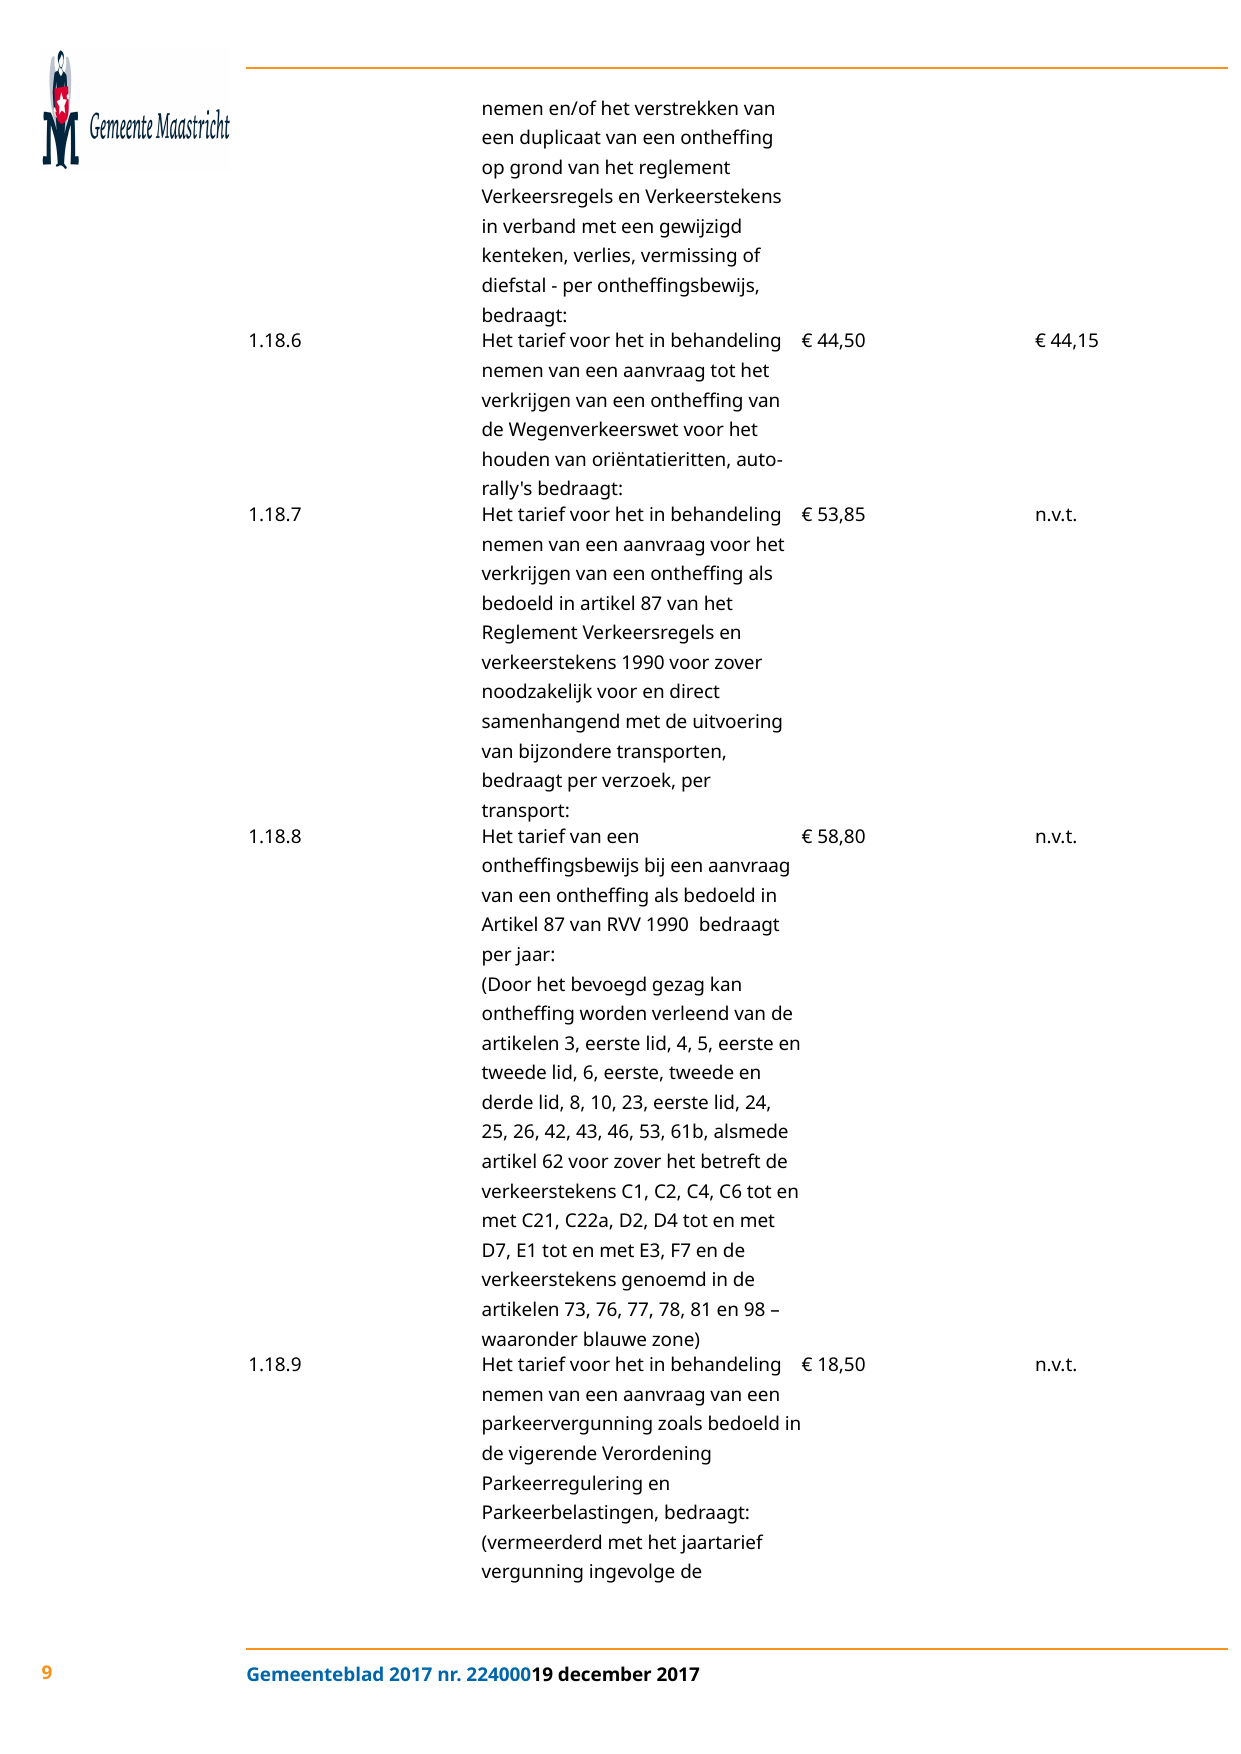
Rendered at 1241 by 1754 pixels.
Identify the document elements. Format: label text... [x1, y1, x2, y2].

table_cell nemen en/of het verstrekken van een duplicaat van een ontheffing op grond van het reglement Verkeersregels en Verkeerstekens in verband met een gewijzigd kenteken, verlies, vermissing of diefstal - per ontheffingsbewijs, bedraagt: [481, 95, 801, 328]
table_cell Het tarief voor het in behandeling nemen van een aanvraag van een parkeervergunning zoals bedoeld in de vigerende Verordening Parkeerregulering en Parkeerbelastingen, bedraagt: (vermeerderd met het jaartarief vergunning ingevolge de [481, 1351, 801, 1584]
table_cell 1.18.7 [248, 501, 481, 823]
table_cell € 58,80 [801, 823, 1035, 1351]
table_cell [248, 95, 481, 328]
table_cell € 53,85 [801, 501, 1035, 823]
table_cell 1.18.9 [248, 1351, 481, 1584]
table_cell € 44,15 [1035, 328, 1152, 501]
table_cell n.v.t. [1035, 1351, 1152, 1584]
table_cell Het tarief voor het in behandeling nemen van een aanvraag voor het verkrijgen van een ontheffing als bedoeld in artikel 87 van het Reglement Verkeersregels en verkeerstekens 1990 voor zover noodzakelijk voor en direct samenhangend met de uitvoering van bijzondere transporten, bedraagt per verzoek, per transport: [481, 501, 801, 823]
table_cell n.v.t. [1035, 501, 1152, 823]
table_cell € 44,50 [801, 328, 1035, 501]
table_cell n.v.t. [1035, 823, 1152, 1351]
table_cell [1035, 95, 1152, 328]
table_cell 1.18.6 [248, 328, 481, 501]
table_cell 1.18.8 [248, 823, 481, 1351]
picture [41, 47, 231, 172]
table_cell Het tarief van een ontheffingsbewijs bij een aanvraag van een ontheffing als bedoeld in Artikel 87 van RVV 1990 bedraagt per jaar: (Door het bevoegd gezag kan ontheffing worden verleend van de artikelen 3, eerste lid, 4, 5, eerste en tweede lid, 6, eerste, tweede en derde lid, 8, 10, 23, eerste lid, 24, 25, 26, 42, 43, 46, 53, 61b, alsmede artikel 62 voor zover het betreft de verkeerstekens C1, C2, C4, C6 tot en met C21, C22a, D2, D4 tot en met D7, E1 tot en met E3, F7 en de verkeerstekens genoemd in de artikelen 73, 76, 77, 78, 81 en 98 – waaronder blauwe zone) [481, 823, 801, 1351]
table_cell Het tarief voor het in behandeling nemen van een aanvraag tot het verkrijgen van een ontheffing van de Wegenverkeerswet voor het houden van oriëntatieritten, auto‑ rally's bedraagt: [481, 328, 801, 501]
table_cell € 18,50 [801, 1351, 1035, 1584]
table_cell [801, 95, 1035, 328]
